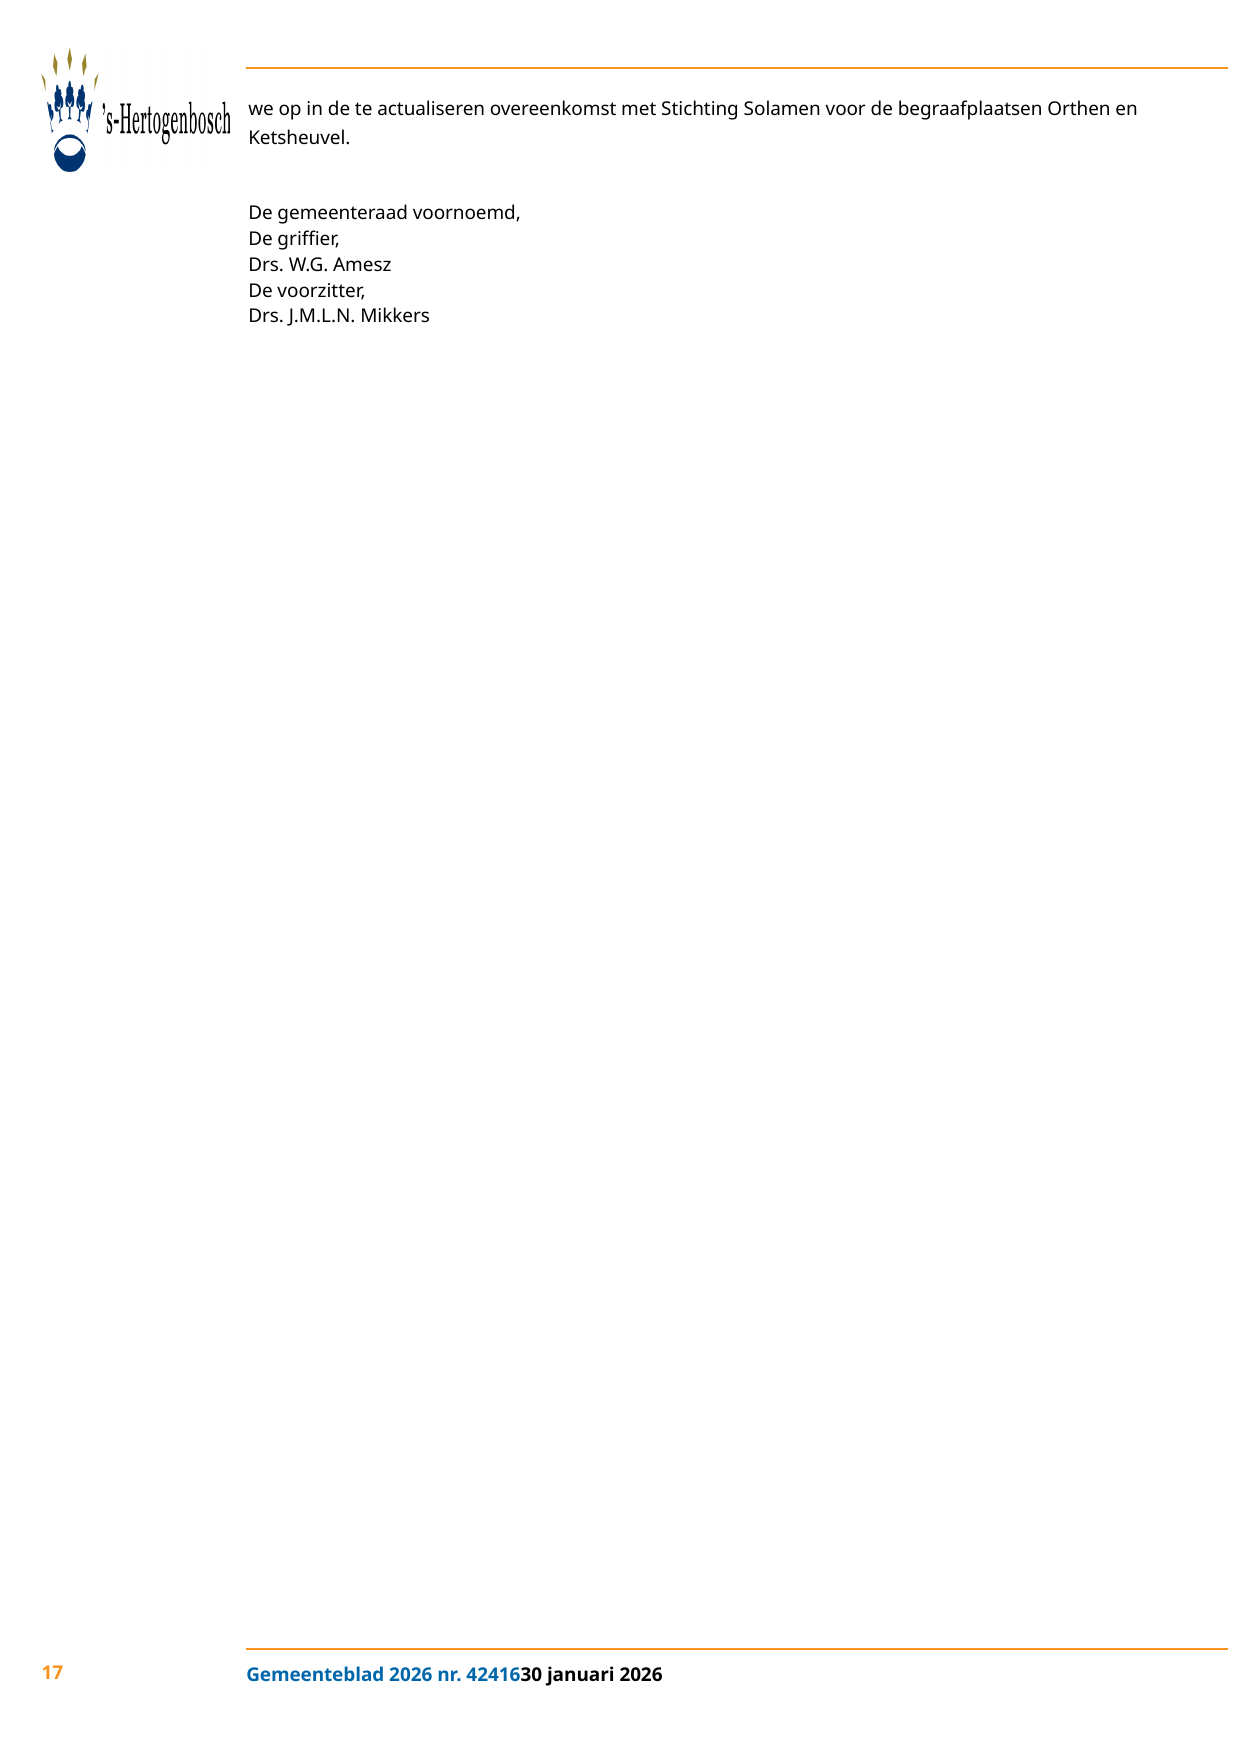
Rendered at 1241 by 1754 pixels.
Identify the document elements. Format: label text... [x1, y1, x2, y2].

text Drs. J.M.L.N. Mikkers [248, 302, 1152, 328]
picture [41, 47, 231, 172]
text Drs. W.G. Amesz [248, 251, 1152, 277]
text we op in de te actualiseren overeenkomst met Stichting Solamen voor de begraafplaatsen Orthen en Ketsheuvel. [248, 95, 1152, 150]
text De griffier, [248, 225, 1152, 251]
text De voorzitter, [248, 277, 1152, 302]
text De gemeenteraad voornoemd, [248, 199, 1152, 225]
